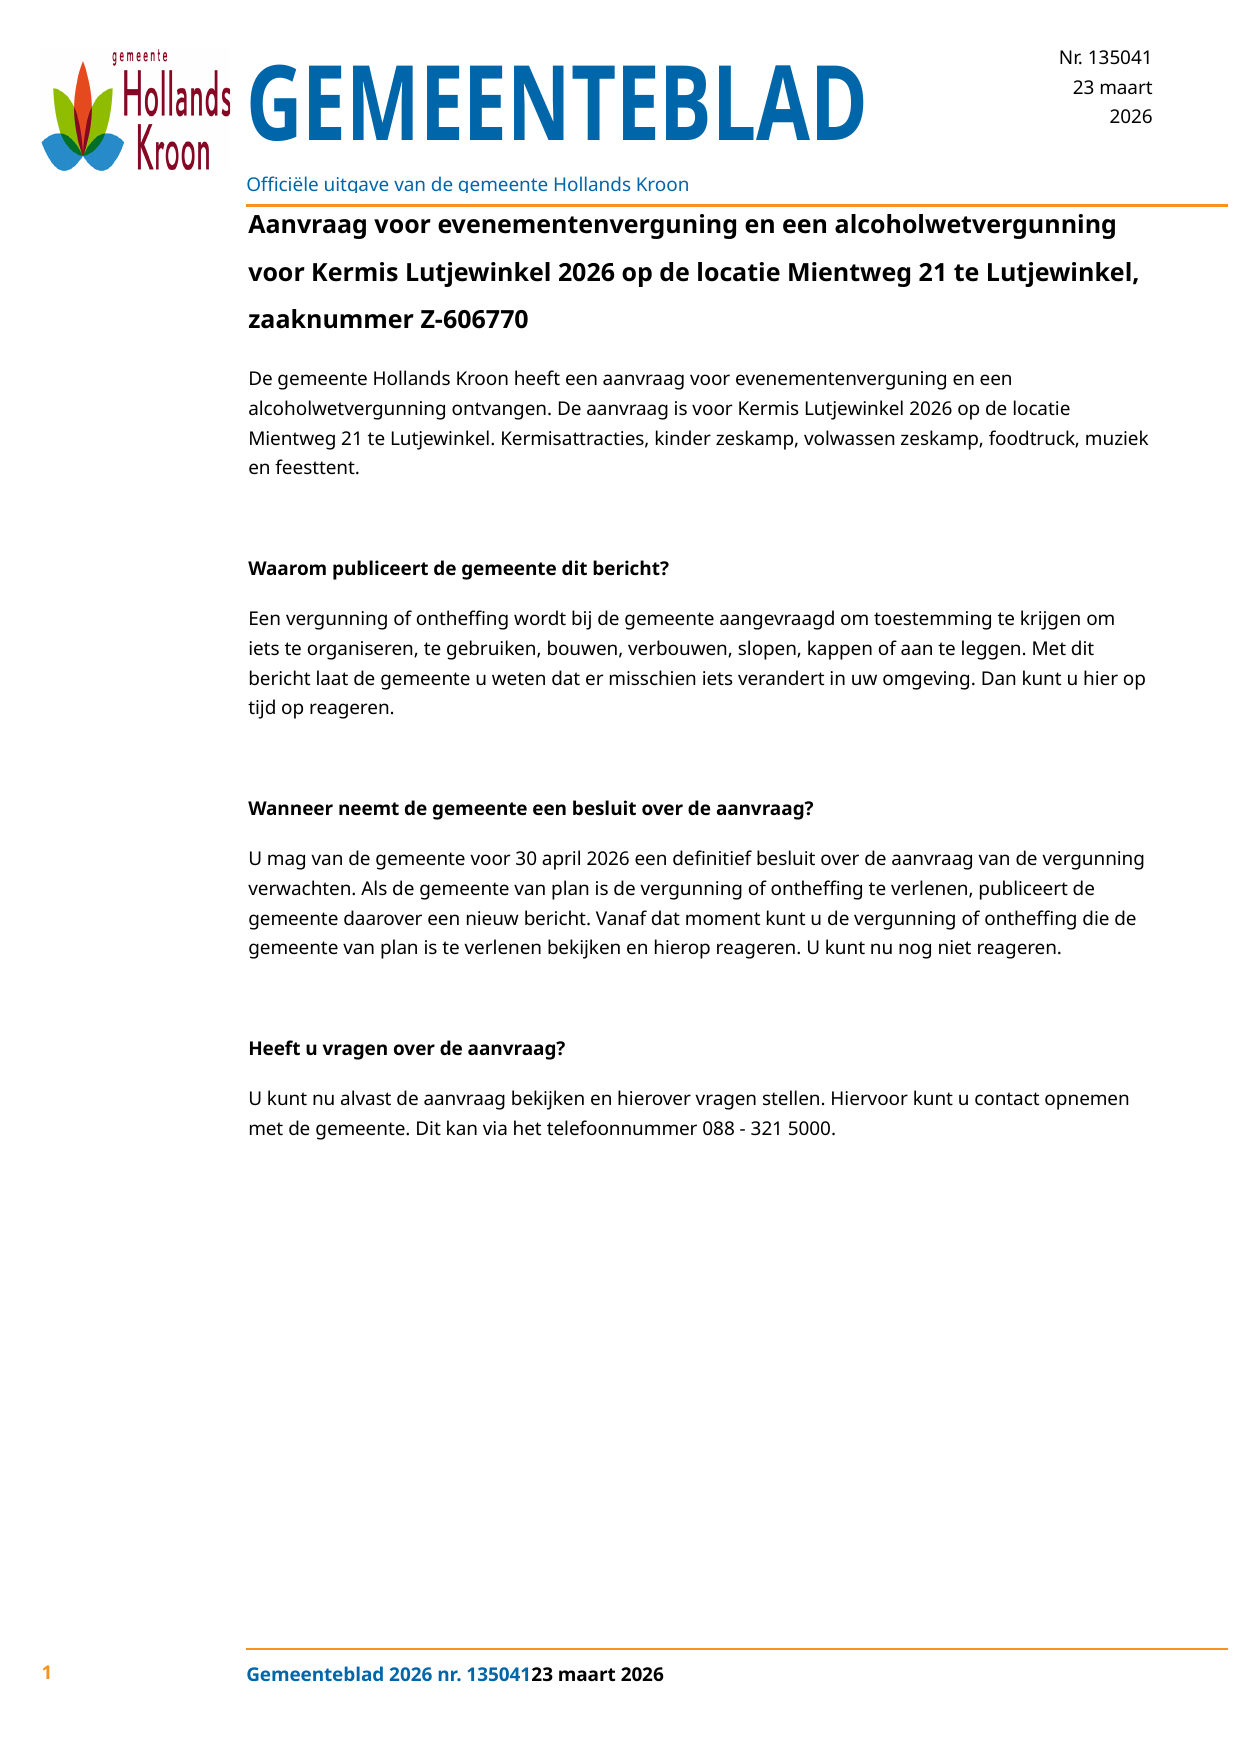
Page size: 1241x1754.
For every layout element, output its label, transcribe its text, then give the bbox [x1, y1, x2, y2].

text Heeft u vragen over de aanvraag? [248, 1035, 1152, 1061]
text Een vergunning of ontheffing wordt bij de gemeente aangevraagd om toestemming te krijgen om iets te organiseren, te gebruiken, bouwen, verbouwen, slopen, kappen of aan te leggen. Met dit bericht laat de gemeente u weten dat er misschien iets verandert in uw omgeving. Dan kunt u hier op tijd op reageren. [248, 606, 1152, 720]
text Aanvraag voor evenementenverguning en een alcoholwetvergunning voor Kermis Lutjewinkel 2026 op de locatie Mientweg 21 te Lutjewinkel, zaaknummer Z-606770 [248, 207, 1152, 336]
picture [41, 47, 231, 172]
text U kunt nu alvast de aanvraag bekijken en hierover vragen stellen. Hiervoor kunt u contact opnemen met de gemeente. Dit kan via het telefoonnummer 088 - 321 5000. [248, 1086, 1152, 1141]
text Waarom publiceert de gemeente dit bericht? [248, 555, 1152, 581]
text De gemeente Hollands Kroon heeft een aanvraag voor evenementenverguning en een alcoholwetvergunning ontvangen. De aanvraag is voor Kermis Lutjewinkel 2026 op de locatie Mientweg 21 te Lutjewinkel. Kermisattracties, kinder zeskamp, volwassen zeskamp, foodtruck, muziek en feesttent. [248, 366, 1152, 480]
text Wanneer neemt de gemeente een besluit over de aanvraag? [248, 795, 1152, 821]
text U mag van de gemeente voor 30 april 2026 een definitief besluit over de aanvraag van de vergunning verwachten. Als de gemeente van plan is de vergunning of ontheffing te verlenen, publiceert de gemeente daarover een nieuw bericht. Vanaf dat moment kunt u de vergunning of ontheffing die de gemeente van plan is te verlenen bekijken en hierop reageren. U kunt nu nog niet reageren. [248, 846, 1152, 960]
